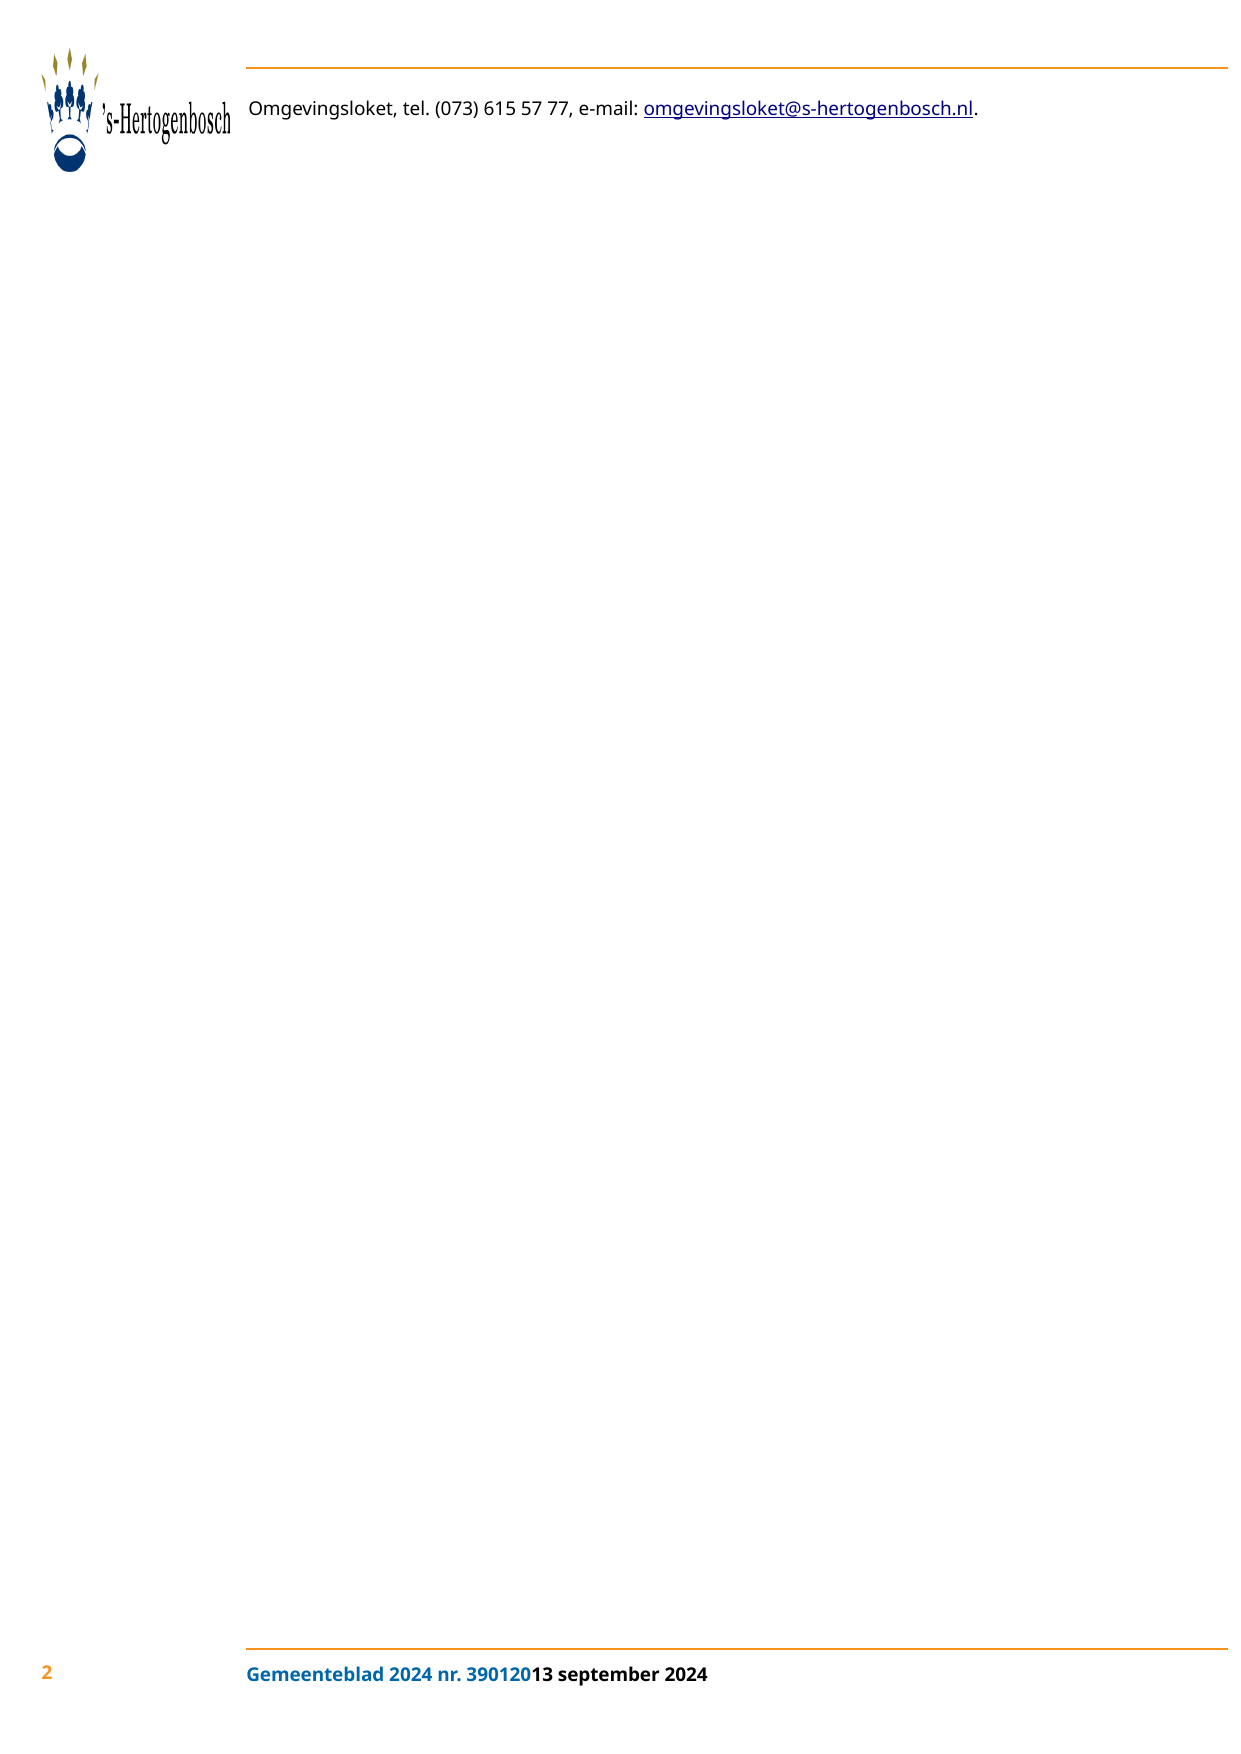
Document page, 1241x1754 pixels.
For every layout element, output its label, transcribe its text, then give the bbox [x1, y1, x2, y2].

picture [41, 47, 231, 172]
text Omgevingsloket, tel. (073) 615 57 77, e-mail: omgevingsloket@s-hertogenbosch.nl. [248, 95, 1152, 121]
